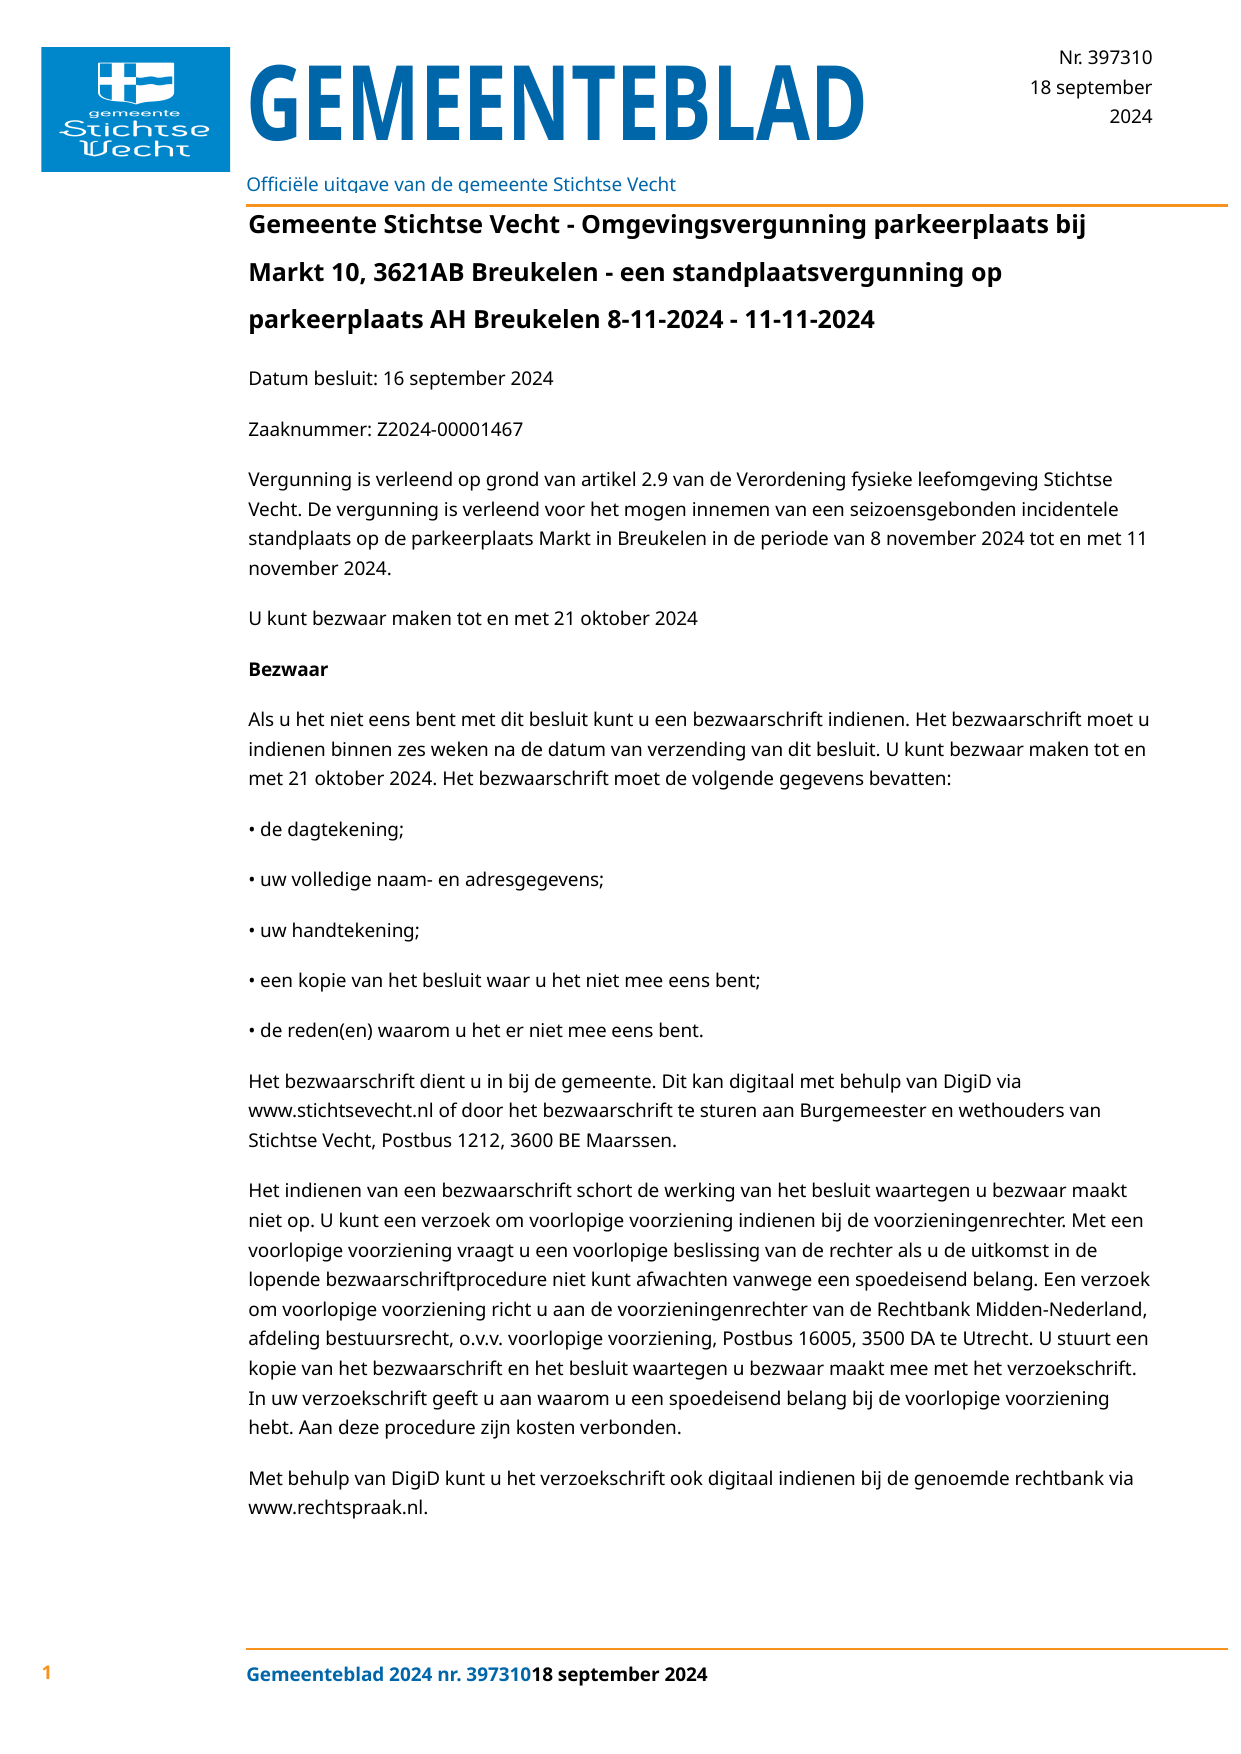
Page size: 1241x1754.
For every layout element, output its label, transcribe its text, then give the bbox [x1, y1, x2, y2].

text Als u het niet eens bent met dit besluit kunt u een bezwaarschrift indienen. Het bezwaarschrift moet u indienen binnen zes weken na de datum van verzending van dit besluit. U kunt bezwaar maken tot en met 21 oktober 2024. Het bezwaarschrift moet de volgende gegevens bevatten: [248, 706, 1152, 791]
text • de dagtekening; [248, 816, 1152, 842]
text Het bezwaarschrift dient u in bij de gemeente. Dit kan digitaal met behulp van DigiD via www.stichtsevecht.nl of door het bezwaarschrift te sturen aan Burgemeester en wethouders van Stichtse Vecht, Postbus 1212, 3600 BE Maarssen. [248, 1068, 1152, 1153]
picture [99, 63, 135, 101]
picture [137, 63, 174, 103]
text Vergunning is verleend op grond van artikel 2.9 van de Verordening fysieke leefomgeving Stichtse Vecht. De vergunning is verleend voor het mogen innemen van een seizoensgebonden incidentele standplaats op de parkeerplaats Markt in Breukelen in de periode van 8 november 2024 tot en met 11 november 2024. [248, 466, 1152, 581]
text Gemeente Stichtse Vecht - Omgevingsvergunning parkeerplaats bij Markt 10, 3621AB Breukelen - een standplaatsvergunning op parkeerplaats AH Breukelen 8-11-2024 - 11-11-2024 [248, 207, 1152, 336]
text • uw volledige naam- en adresgegevens; [248, 866, 1152, 892]
text U kunt bezwaar maken tot en met 21 oktober 2024 [248, 606, 1152, 631]
text Zaaknummer: Z2024-00001467 [248, 416, 1152, 442]
text • een kopie van het besluit waar u het niet mee eens bent; [248, 967, 1152, 993]
text Datum besluit: 16 september 2024 [248, 366, 1152, 391]
text Bezwaar [248, 656, 1152, 682]
text • de reden(en) waarom u het er niet mee eens bent. [248, 1018, 1152, 1043]
text • uw handtekening; [248, 917, 1152, 942]
text Het indienen van een bezwaarschrift schort de werking van het besluit waartegen u bezwaar maakt niet op. U kunt een verzoek om voorlopige voorziening indienen bij de voorzieningenrechter. Met een voorlopige voorziening vraagt u een voorlopige beslissing van de rechter als u de uitkomst in de lopende bezwaarschriftprocedure niet kunt afwachten vanwege een spoedeisend belang. Een verzoek om voorlopige voorziening richt u aan de voorzieningenrechter van de Rechtbank Midden-Nederland, afdeling bestuursrecht, o.v.v. voorlopige voorziening, Postbus 16005, 3500 DA te Utrecht. U stuurt een kopie van het bezwaarschrift en het besluit waartegen u bezwaar maakt mee met het verzoekschrift. In uw verzoekschrift geeft u aan waarom u een spoedeisend belang bij de voorlopige voorziening hebt. Aan deze procedure zijn kosten verbonden. [248, 1178, 1152, 1440]
text Met behulp van DigiD kunt u het verzoekschrift ook digitaal indienen bij de genoemde rechtbank via www.rechtspraak.nl. [248, 1465, 1152, 1520]
